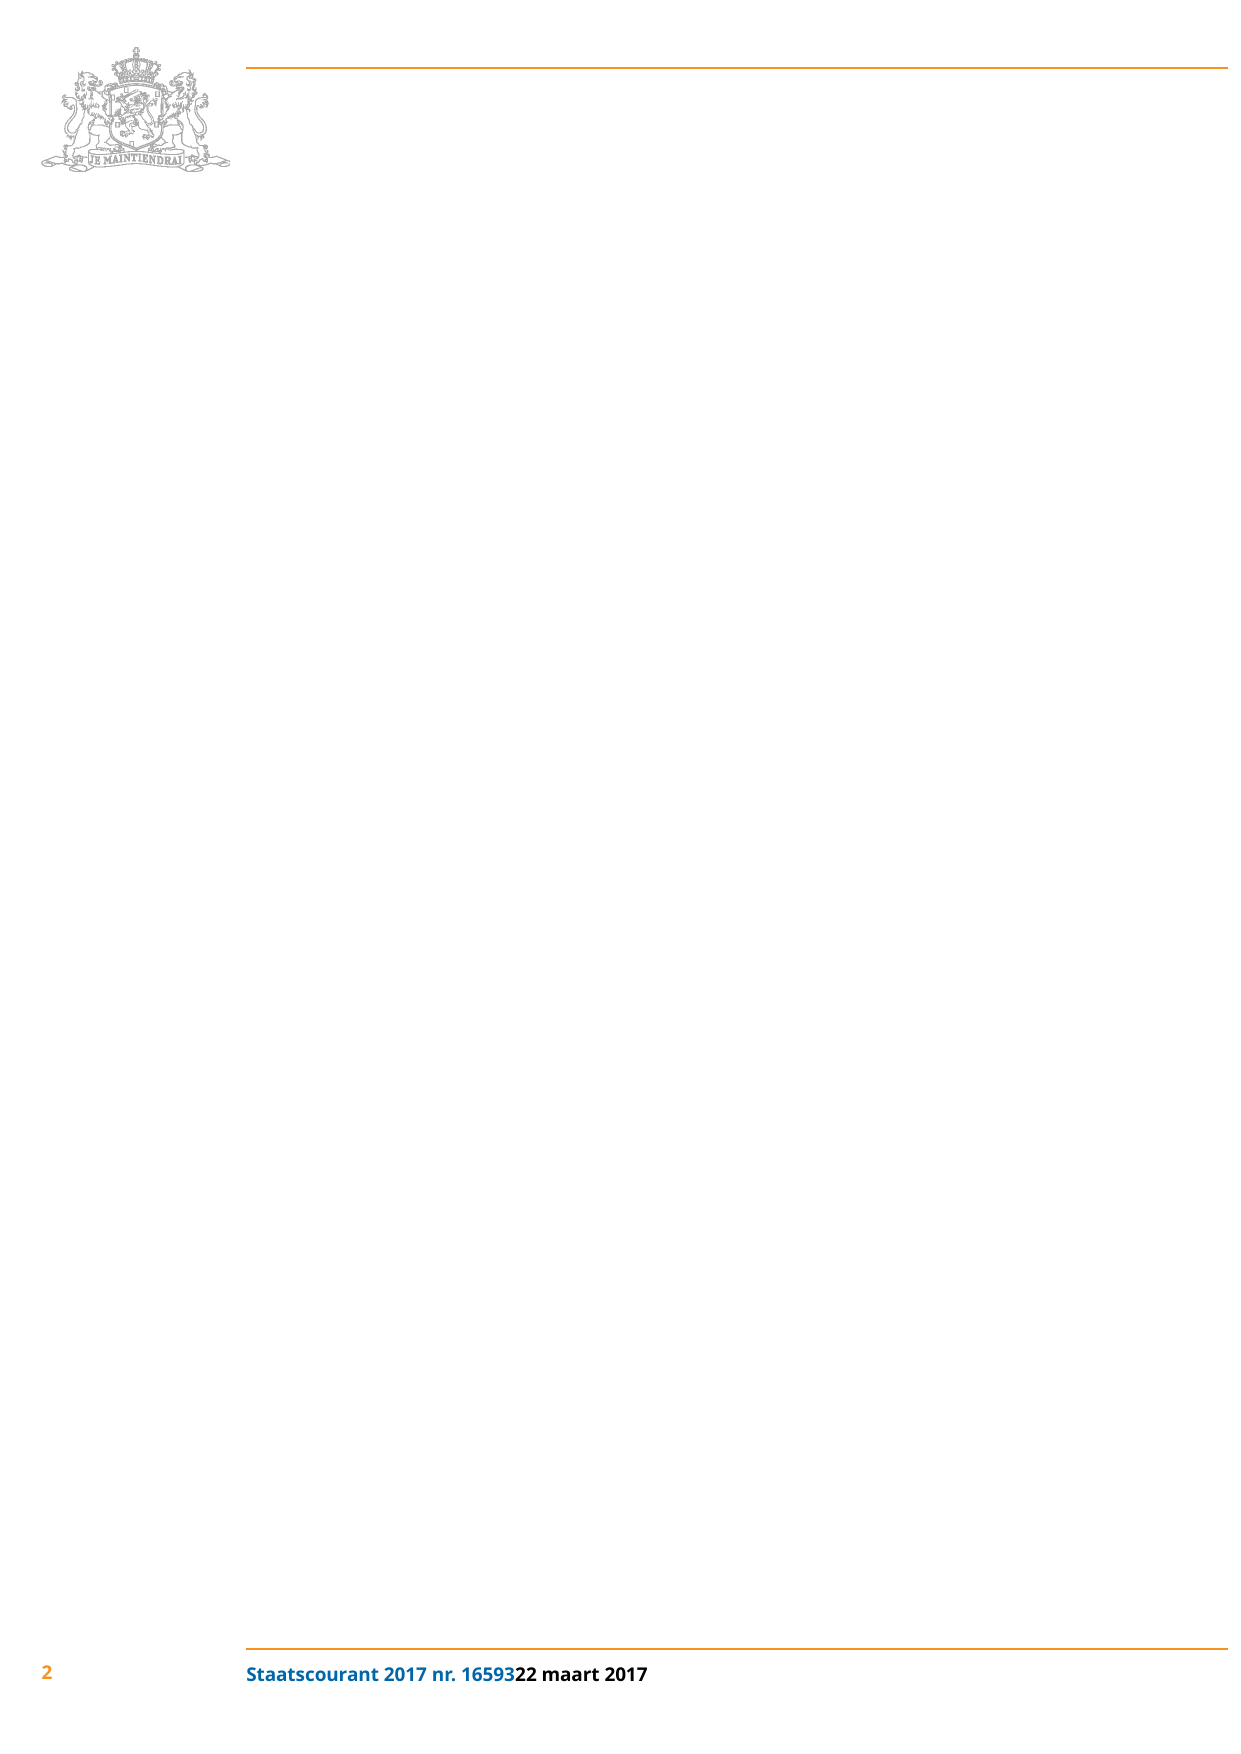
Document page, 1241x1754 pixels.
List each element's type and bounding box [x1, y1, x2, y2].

picture [41, 47, 231, 172]
